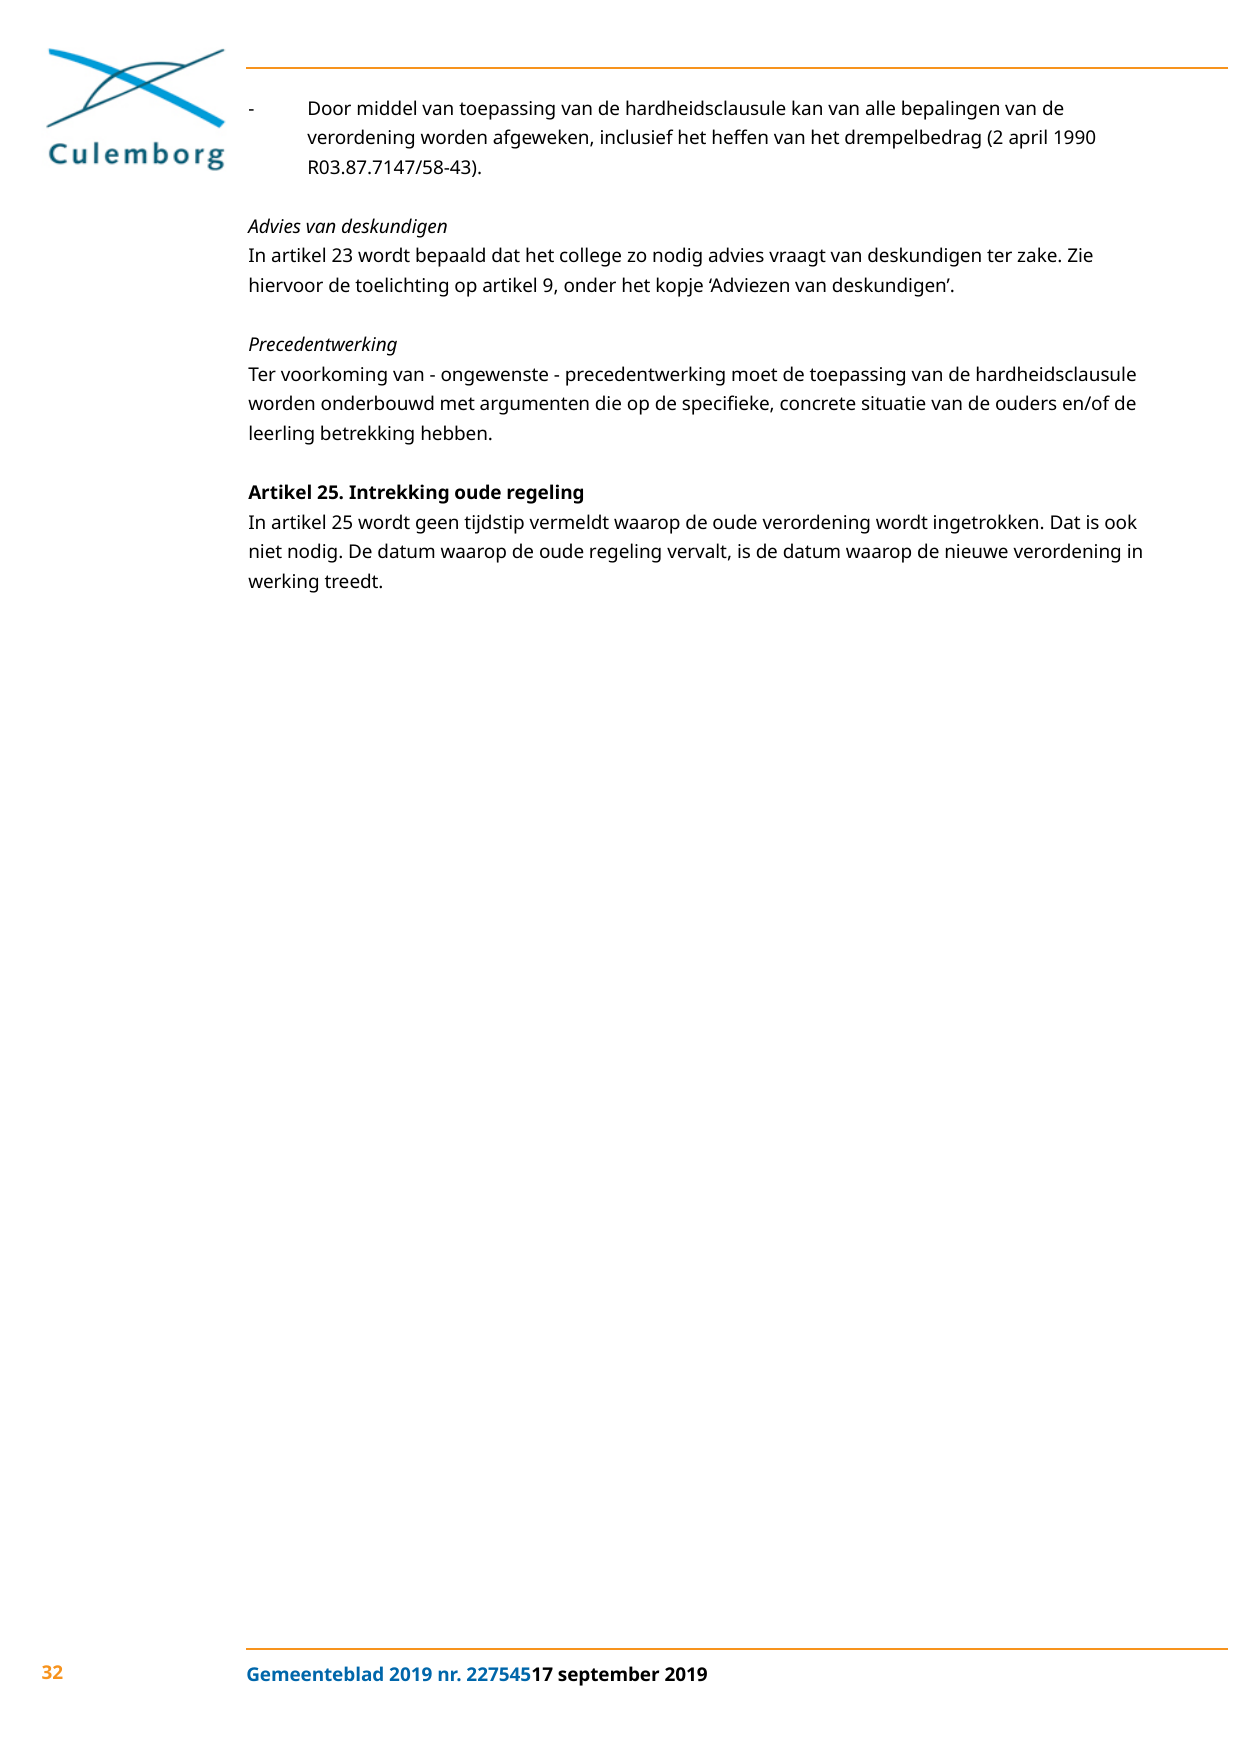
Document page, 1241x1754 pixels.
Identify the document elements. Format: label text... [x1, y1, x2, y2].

text Ter voorkoming van - ongewenste - precedentwerking moet de toepassing van de hardheidsclausule worden onderbouwd met argumenten die op de specifieke, concrete situatie van de ouders en/of de leerling betrekking hebben. [248, 361, 1152, 446]
picture [41, 47, 231, 172]
text Advies van deskundigen [248, 213, 1152, 239]
text In artikel 25 wordt geen tijdstip vermeldt waarop de oude verordening wordt ingetrokken. Dat is ook niet nodig. De datum waarop de oude regeling vervalt, is de datum waarop de nieuwe verordening in werking treedt. [248, 509, 1152, 594]
text Precedentwerking [248, 331, 1152, 357]
list Door middel van toepassing van de hardheidsclausule kan van alle bepalingen van de verordening worden afgeweken, inclusief het heffen van het drempelbedrag (2 april 1990 R03.87.7147/58-43). [248, 95, 1152, 180]
text In artikel 23 wordt bepaald dat het college zo nodig advies vraagt van deskundigen ter zake. Zie hiervoor de toelichting op artikel 9, onder het kopje ‘Adviezen van deskundigen’. [248, 243, 1152, 298]
text Artikel 25. Intrekking oude regeling [248, 479, 1152, 505]
